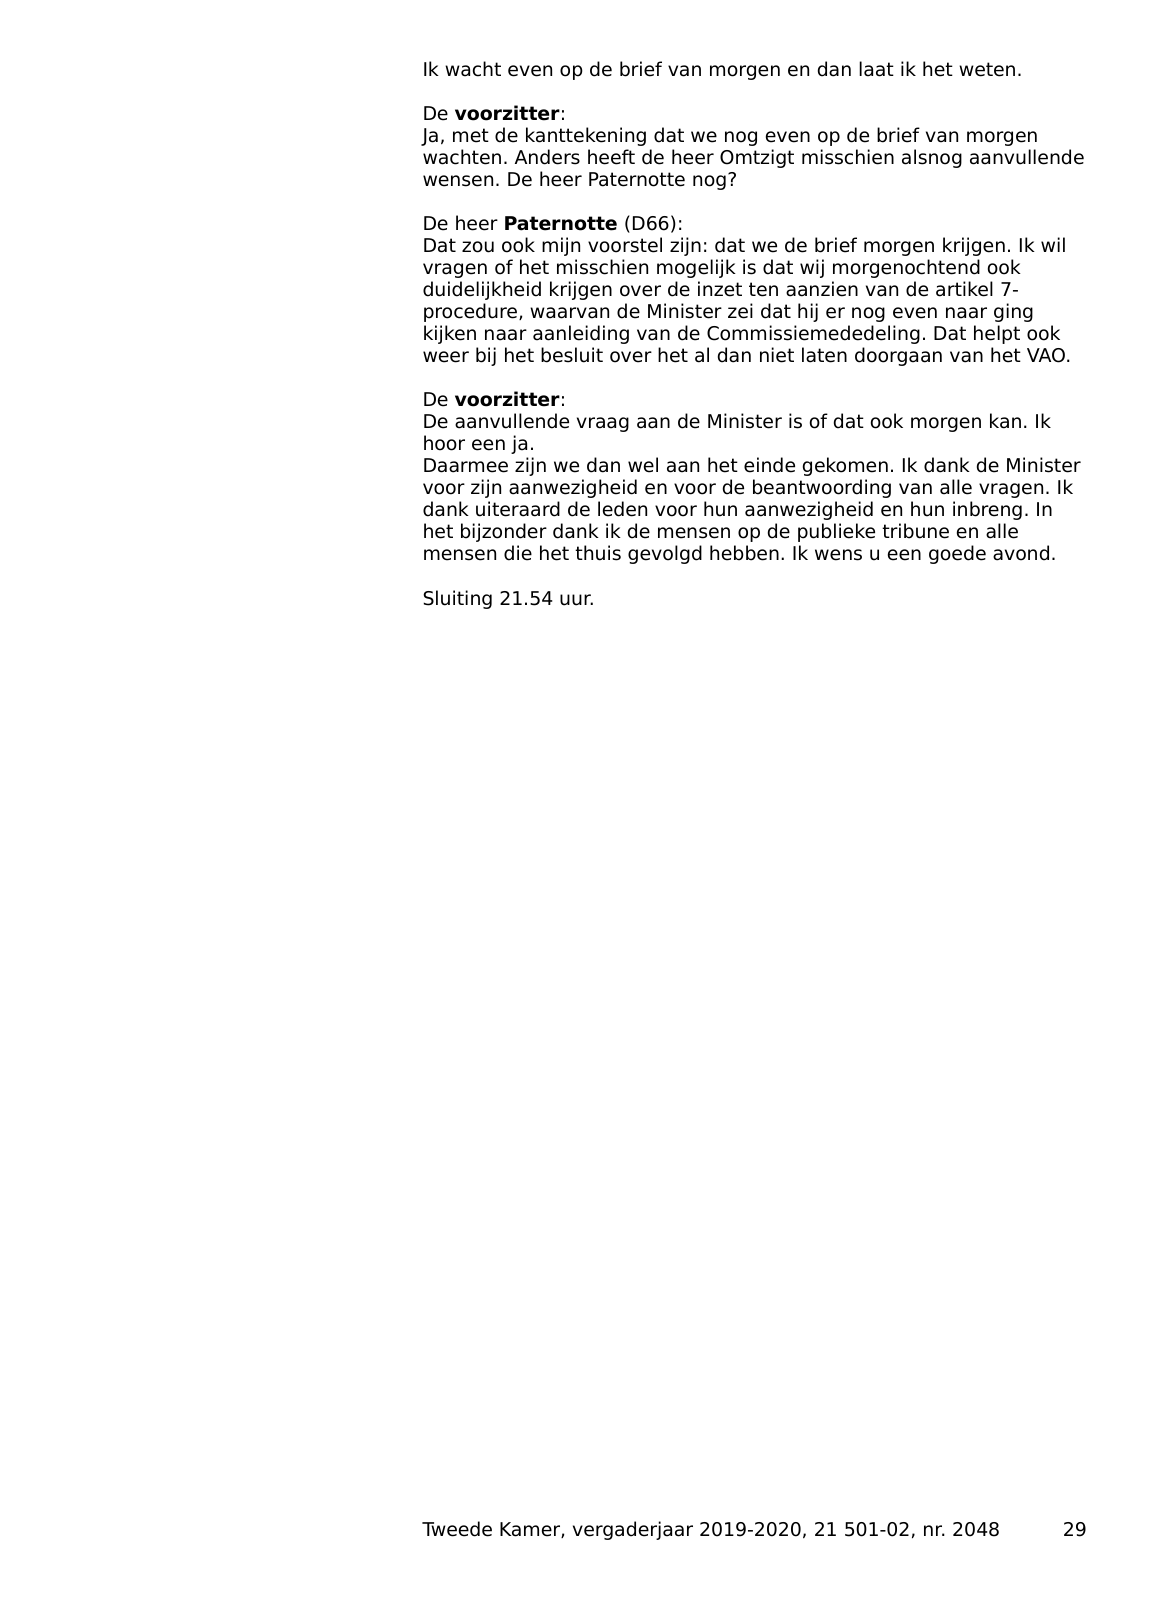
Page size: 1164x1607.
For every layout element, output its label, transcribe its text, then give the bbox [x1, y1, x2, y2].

text Ja, met de kanttekening dat we nog even op de brief van morgen wachten. Anders heeft de heer Omtzigt misschien alsnog aanvullende wensen. De heer Paternotte nog? [422, 125, 1087, 191]
text Sluiting 21.54 uur. [422, 587, 1087, 609]
text Daarmee zijn we dan wel aan het einde gekomen. Ik dank de Minister voor zijn aanwezigheid en voor de beantwoording van alle vragen. Ik dank uiteraard de leden voor hun aanwezigheid en hun inbreng. In het bijzonder dank ik de mensen op de publieke tribune en alle mensen die het thuis gevolgd hebben. Ik wens u een goede avond. [422, 455, 1087, 565]
text Dat zou ook mijn voorstel zijn: dat we de brief morgen krijgen. Ik wil vragen of het misschien mogelijk is dat wij morgenochtend ook duidelijkheid krijgen over de inzet ten aanzien van de artikel 7-procedure, waarvan de Minister zei dat hij er nog even naar ging kijken naar aanleiding van de Commissiemededeling. Dat helpt ook weer bij het besluit over het al dan niet laten doorgaan van het VAO. [422, 235, 1087, 367]
text De aanvullende vraag aan de Minister is of dat ook morgen kan. Ik hoor een ja. [422, 411, 1087, 455]
text De heer Paternotte (D66): [422, 213, 1087, 235]
text De voorzitter: [422, 103, 1087, 125]
text De voorzitter: [422, 389, 1087, 411]
text Ik wacht even op de brief van morgen en dan laat ik het weten. [422, 59, 1087, 81]
